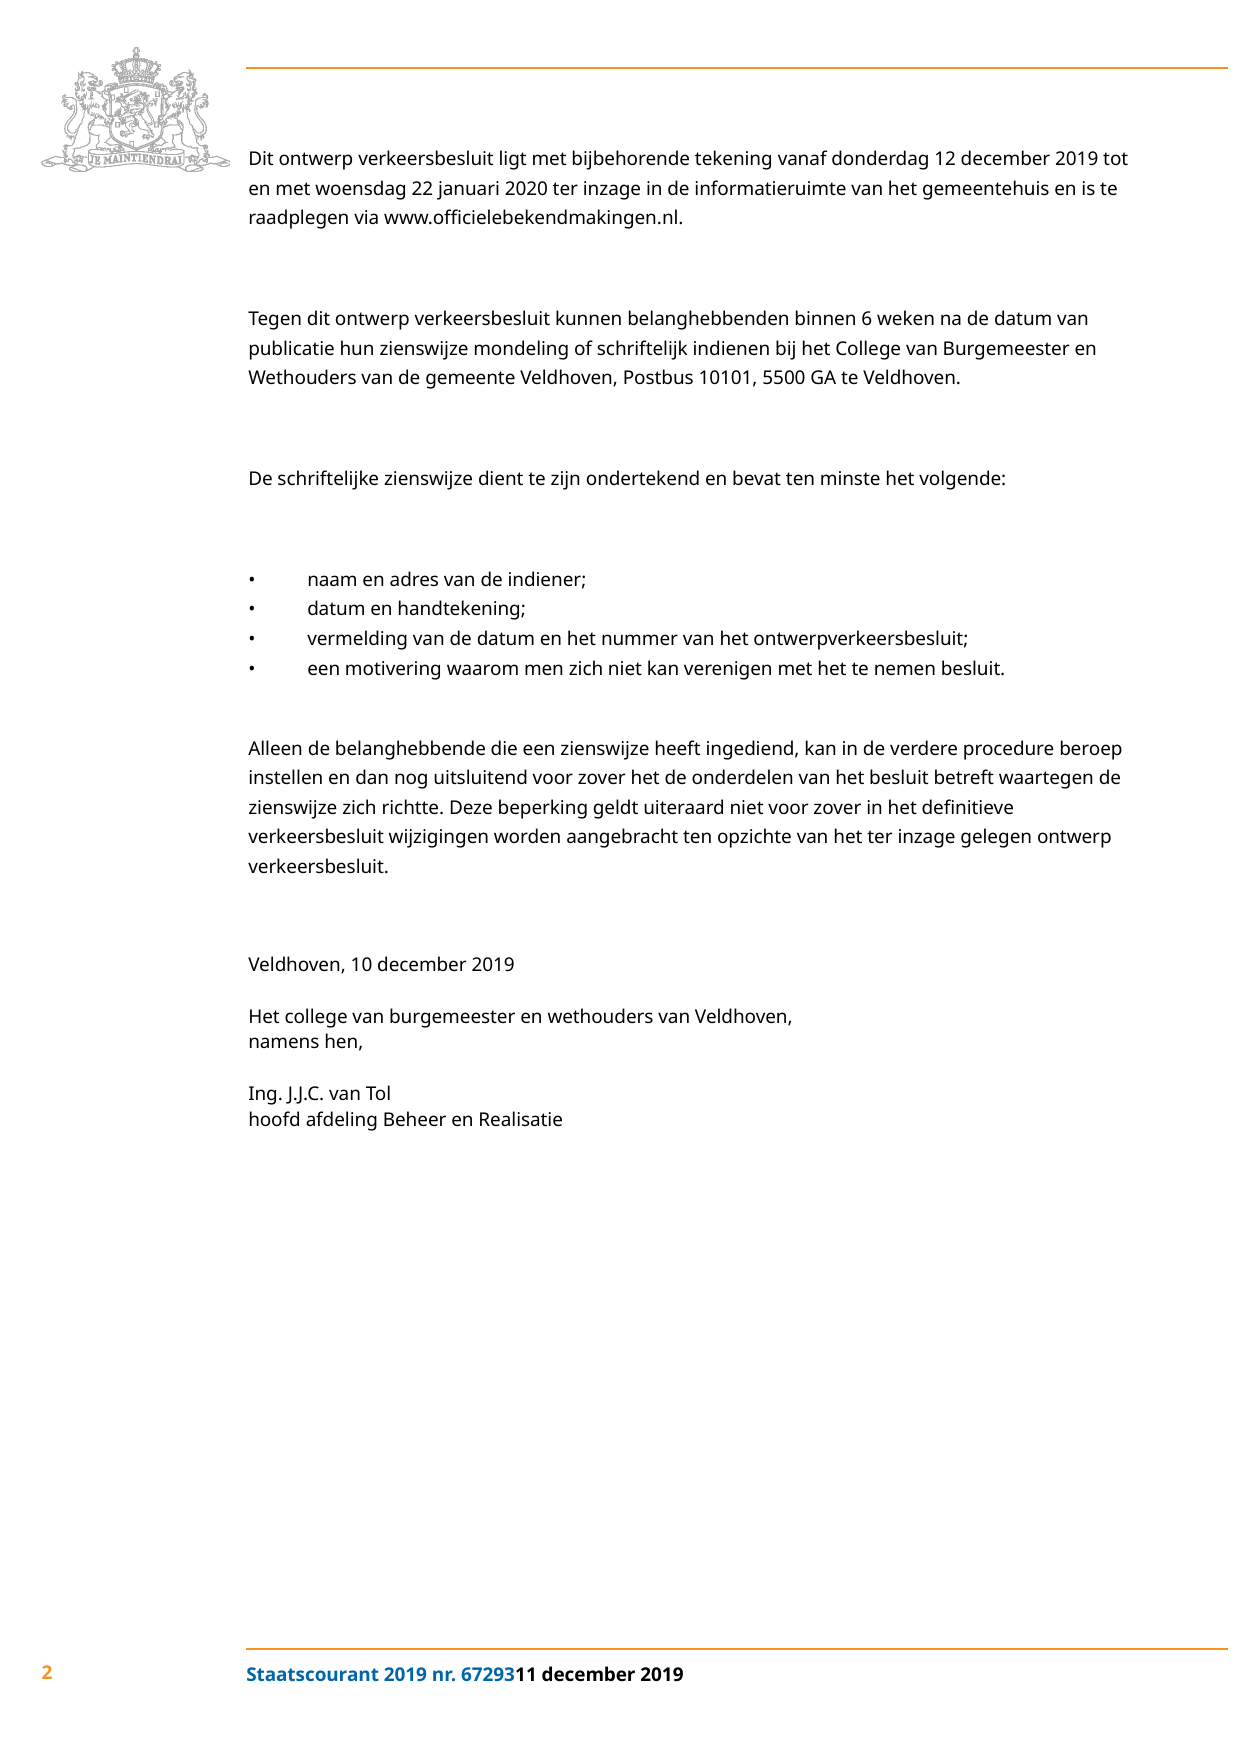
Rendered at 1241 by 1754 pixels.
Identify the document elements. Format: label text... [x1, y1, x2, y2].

text Veldhoven, 10 december 2019 [248, 951, 1152, 977]
list een motivering waarom men zich niet kan verenigen met het te nemen besluit. [248, 655, 1152, 681]
text Ing. J.J.C. van Tol [248, 1080, 1152, 1106]
text Tegen dit ontwerp verkeersbesluit kunnen belanghebbenden binnen 6 weken na de datum van publicatie hun zienswijze mondeling of schriftelijk indienen bij het College van Burgemeester en Wethouders van de gemeente Veldhoven, Postbus 10101, 5500 GA te Veldhoven. [248, 305, 1152, 390]
text Het college van burgemeester en wethouders van Veldhoven, [248, 1003, 1152, 1028]
text Dit ontwerp verkeersbesluit ligt met bijbehorende tekening vanaf donderdag 12 december 2019 tot en met woensdag 22 januari 2020 ter inzage in de informatieruimte van het gemeentehuis en is te raadplegen via www.officielebekendmakingen.nl. [248, 145, 1152, 230]
text hoofd afdeling Beheer en Realisatie [248, 1106, 1152, 1131]
list vermelding van de datum en het nummer van het ontwerpverkeersbesluit; [248, 625, 1152, 651]
text De schriftelijke zienswijze dient te zijn ondertekend en bevat ten minste het volgende: [248, 465, 1152, 491]
list naam en adres van de indiener; [248, 566, 1152, 592]
list datum en handtekening; [248, 596, 1152, 621]
text Alleen de belanghebbende die een zienswijze heeft ingediend, kan in de verdere procedure beroep instellen en dan nog uitsluitend voor zover het de onderdelen van het besluit betreft waartegen de zienswijze zich richtte. Deze beperking geldt uiteraard niet voor zover in het definitieve verkeersbesluit wijzigingen worden aangebracht ten opzichte van het ter inzage gelegen ontwerp verkeersbesluit. [248, 735, 1152, 879]
text namens hen, [248, 1028, 1152, 1054]
picture [41, 47, 231, 172]
